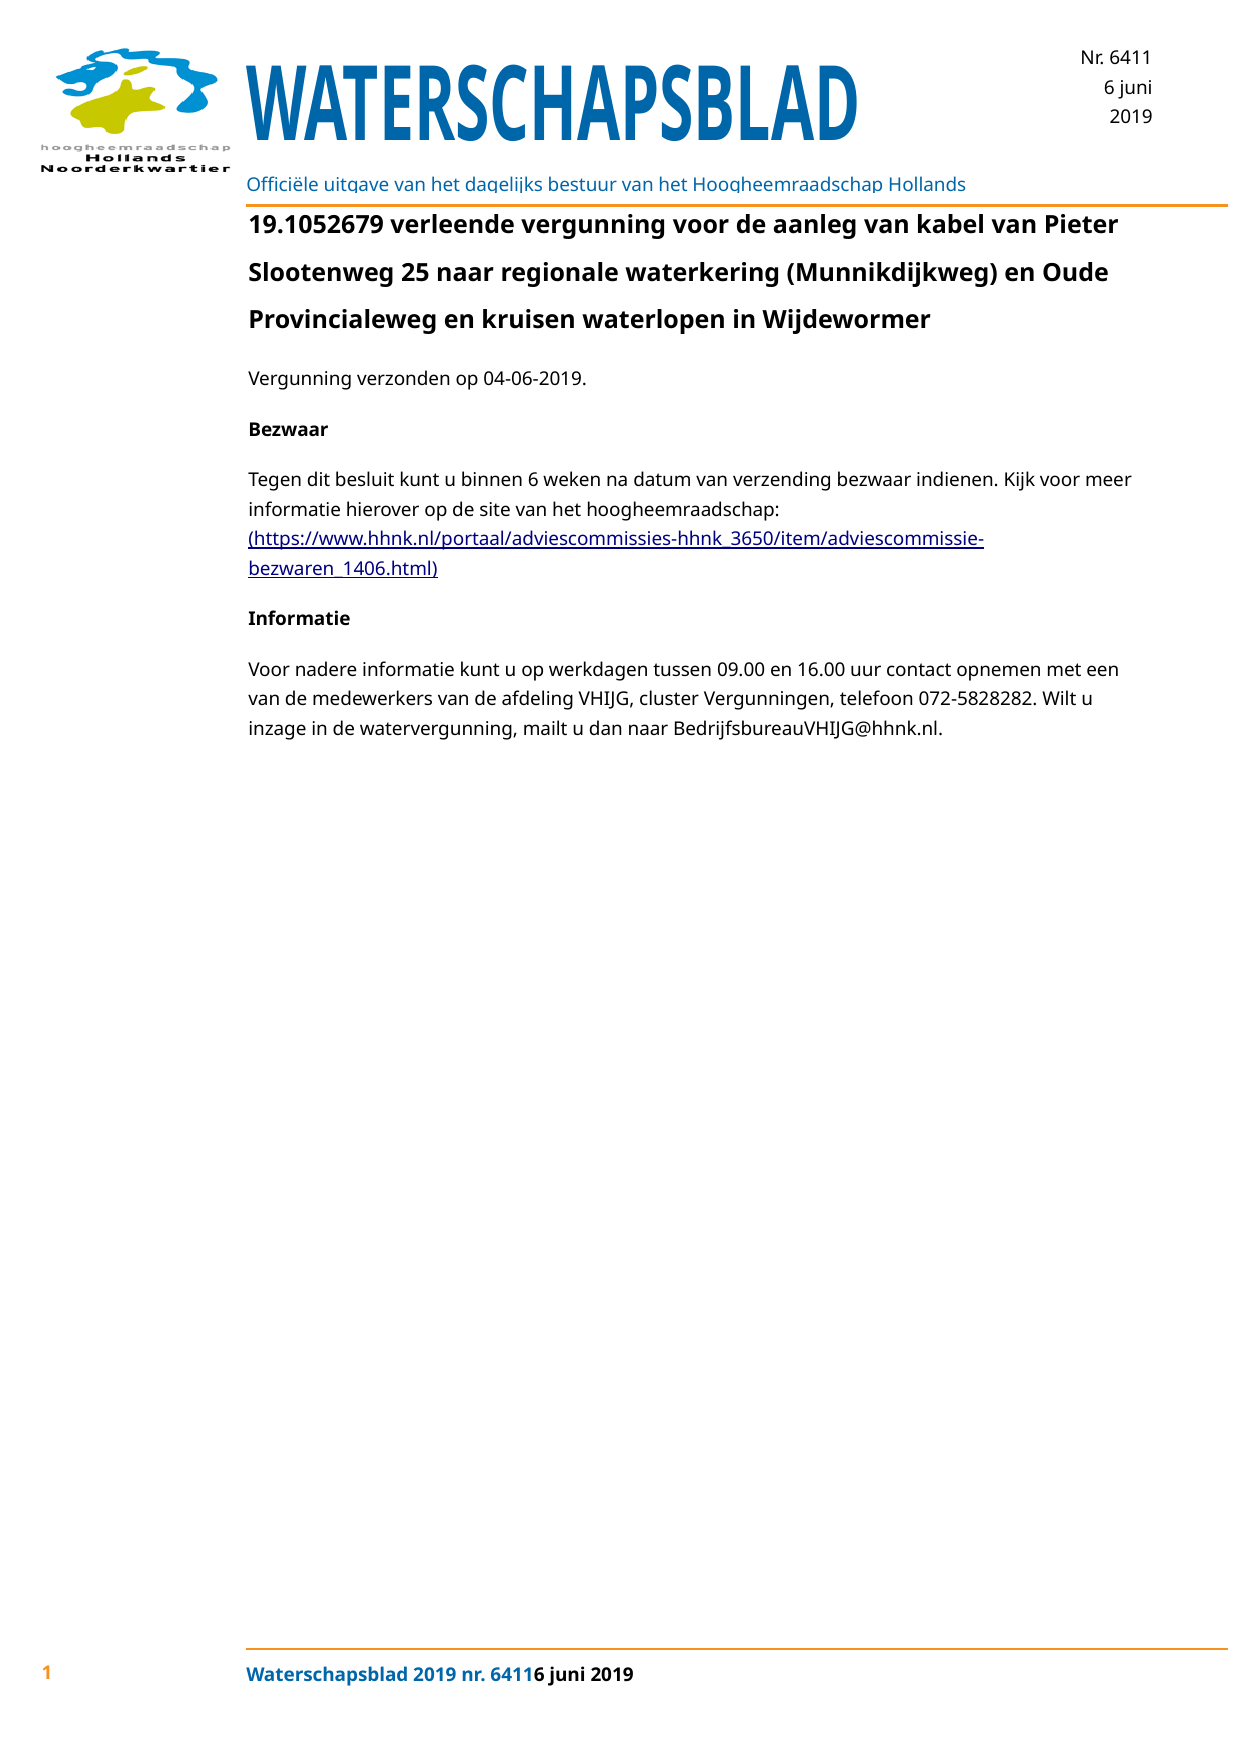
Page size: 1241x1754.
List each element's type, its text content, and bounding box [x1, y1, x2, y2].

text Informatie [248, 606, 1152, 631]
text Bezwaar [248, 416, 1152, 442]
text Vergunning verzonden op 04-06-2019. [248, 366, 1152, 391]
picture [41, 47, 231, 172]
text Voor nadere informatie kunt u op werkdagen tussen 09.00 en 16.00 uur contact opnemen met een van de medewerkers van de afdeling VHIJG, cluster Vergunningen, telefoon 072-5828282. Wilt u inzage in de watervergunning, mailt u dan naar BedrijfsbureauVHIJG@hhnk.nl. [248, 656, 1152, 741]
text Tegen dit besluit kunt u binnen 6 weken na datum van verzending bezwaar indienen. Kijk voor meer informatie hierover op de site van het hoogheemraadschap: (https://www.hhnk.nl/portaal/adviescommissies-hhnk_3650/item/adviescommissie-bezwaren_1406.html) [248, 466, 1152, 581]
text 19.1052679 verleende vergunning voor de aanleg van kabel van Pieter Slootenweg 25 naar regionale waterkering (Munnikdijkweg) en Oude Provincialeweg en kruisen waterlopen in Wijdewormer [248, 207, 1152, 336]
